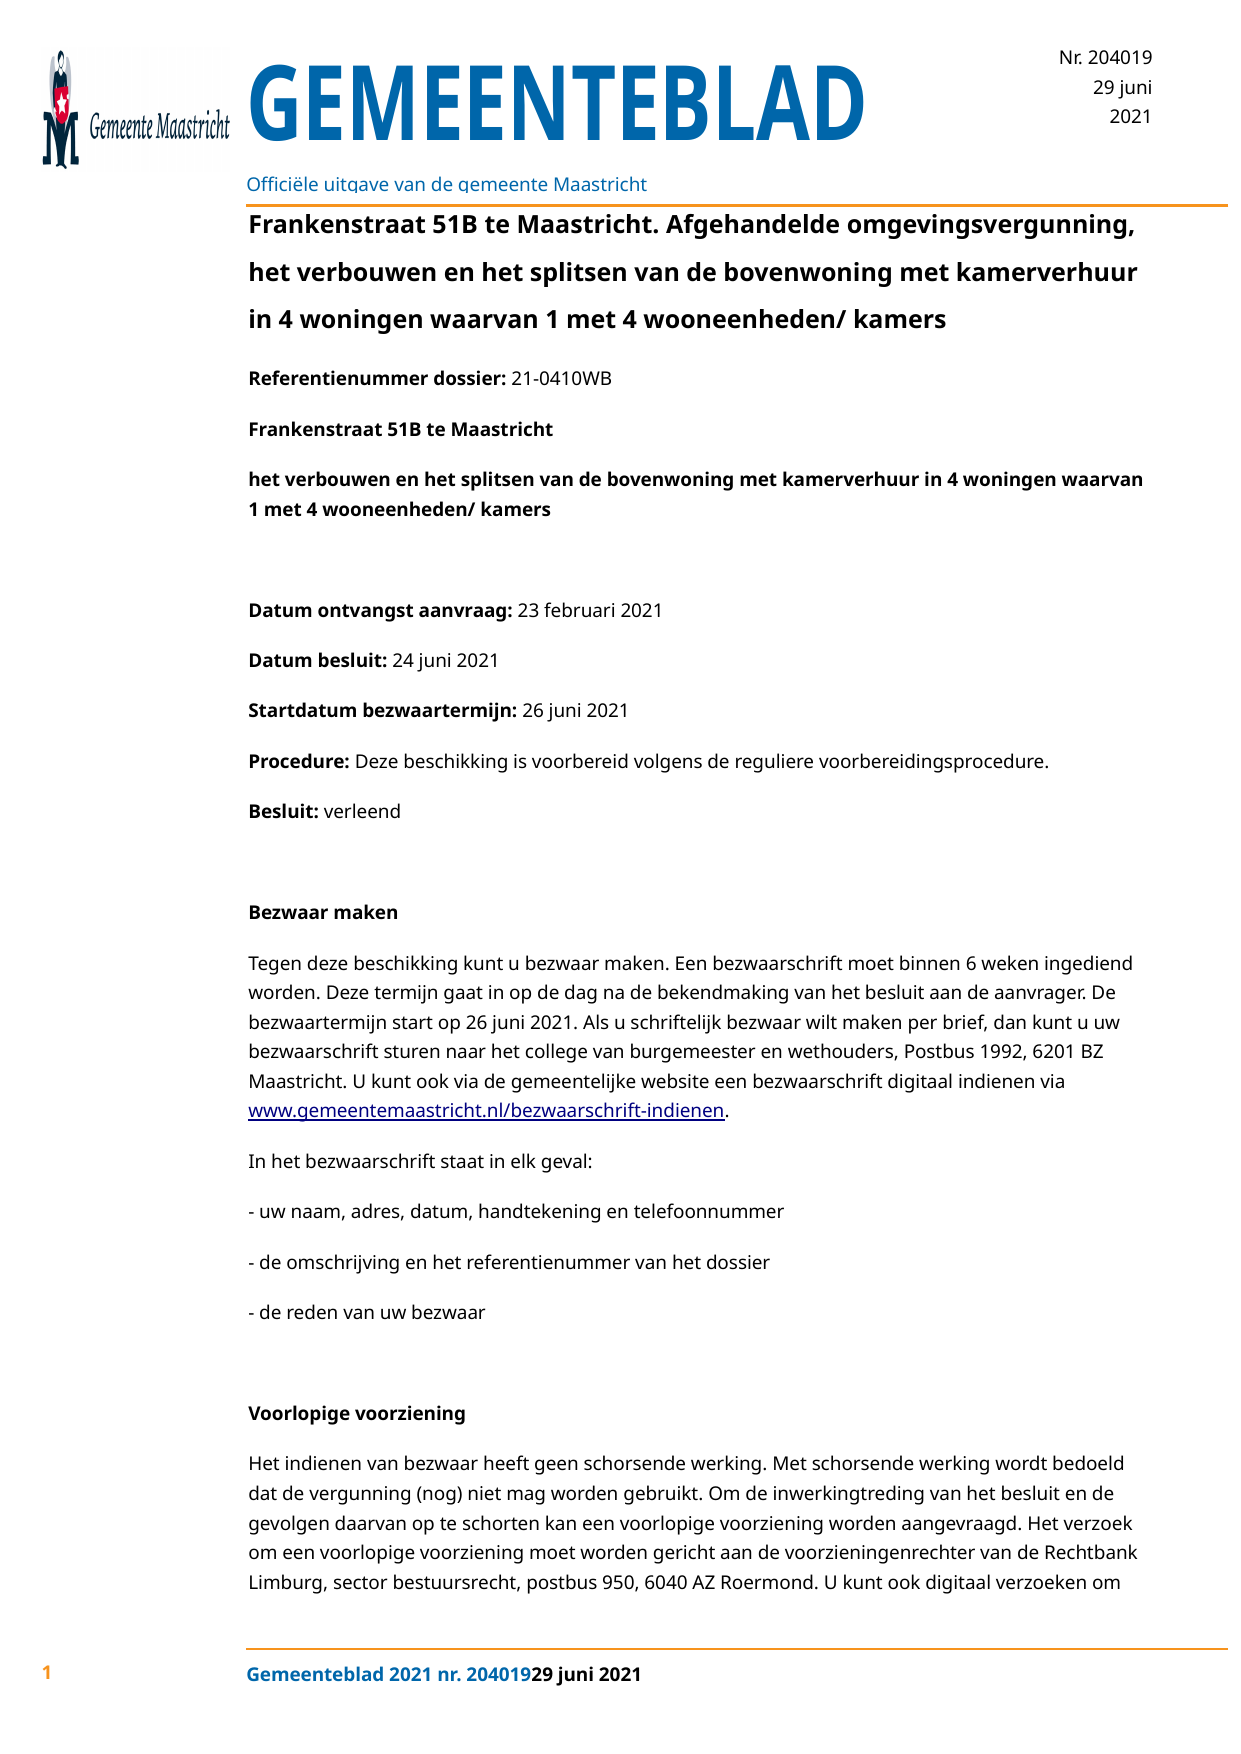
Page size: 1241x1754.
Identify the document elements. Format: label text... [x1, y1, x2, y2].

text - uw naam, adres, datum, handtekening en telefoonnummer [248, 1198, 1152, 1224]
text Referentienummer dossier: 21-0410WB [248, 366, 1152, 391]
text Tegen deze beschikking kunt u bezwaar maken. Een bezwaarschrift moet binnen 6 weken ingediend worden. Deze termijn gaat in op de dag na de bekendmaking van het besluit aan de aanvrager. De bezwaartermijn start op 26 juni 2021. Als u schriftelijk bezwaar wilt maken per brief, dan kunt u uw bezwaarschrift sturen naar het college van burgemeester en wethouders, Postbus 1992, 6201 BZ Maastricht. U kunt ook via de gemeentelijke website een bezwaarschrift digitaal indienen via www.gemeentemaastricht.nl/bezwaarschrift-indienen. [248, 950, 1152, 1123]
text - de reden van uw bezwaar [248, 1299, 1152, 1325]
text Bezwaar maken [248, 899, 1152, 925]
text Startdatum bezwaartermijn: 26 juni 2021 [248, 698, 1152, 723]
text Besluit: verleend [248, 798, 1152, 824]
text - de omschrijving en het referentienummer van het dossier [248, 1249, 1152, 1274]
picture [41, 47, 231, 172]
text het verbouwen en het splitsen van de bovenwoning met kamerverhuur in 4 woningen waarvan 1 met 4 wooneenheden/ kamers [248, 466, 1152, 522]
text Datum ontvangst aanvraag: 23 februari 2021 [248, 597, 1152, 622]
text In het bezwaarschrift staat in elk geval: [248, 1148, 1152, 1174]
text Het indienen van bezwaar heeft geen schorsende werking. Met schorsende werking wordt bedoeld dat de vergunning (nog) niet mag worden gebruikt. Om de inwerkingtreding van het besluit en de gevolgen daarvan op te schorten kan een voorlopige voorziening worden aangevraagd. Het verzoek om een voorlopige voorziening moet worden gericht aan de voorzieningenrechter van de Rechtbank Limburg, sector bestuursrecht, postbus 950, 6040 AZ Roermond. U kunt ook digitaal verzoeken om [248, 1451, 1152, 1594]
text Datum besluit: 24 juni 2021 [248, 647, 1152, 673]
text Voorlopige voorziening [248, 1400, 1152, 1426]
text Frankenstraat 51B te Maastricht [248, 416, 1152, 442]
text Frankenstraat 51B te Maastricht. Afgehandelde omgevingsvergunning, het verbouwen en het splitsen van de bovenwoning met kamerverhuur in 4 woningen waarvan 1 met 4 wooneenheden/ kamers [248, 207, 1152, 336]
text Procedure: Deze beschikking is voorbereid volgens de reguliere voorbereidingsprocedure. [248, 748, 1152, 774]
